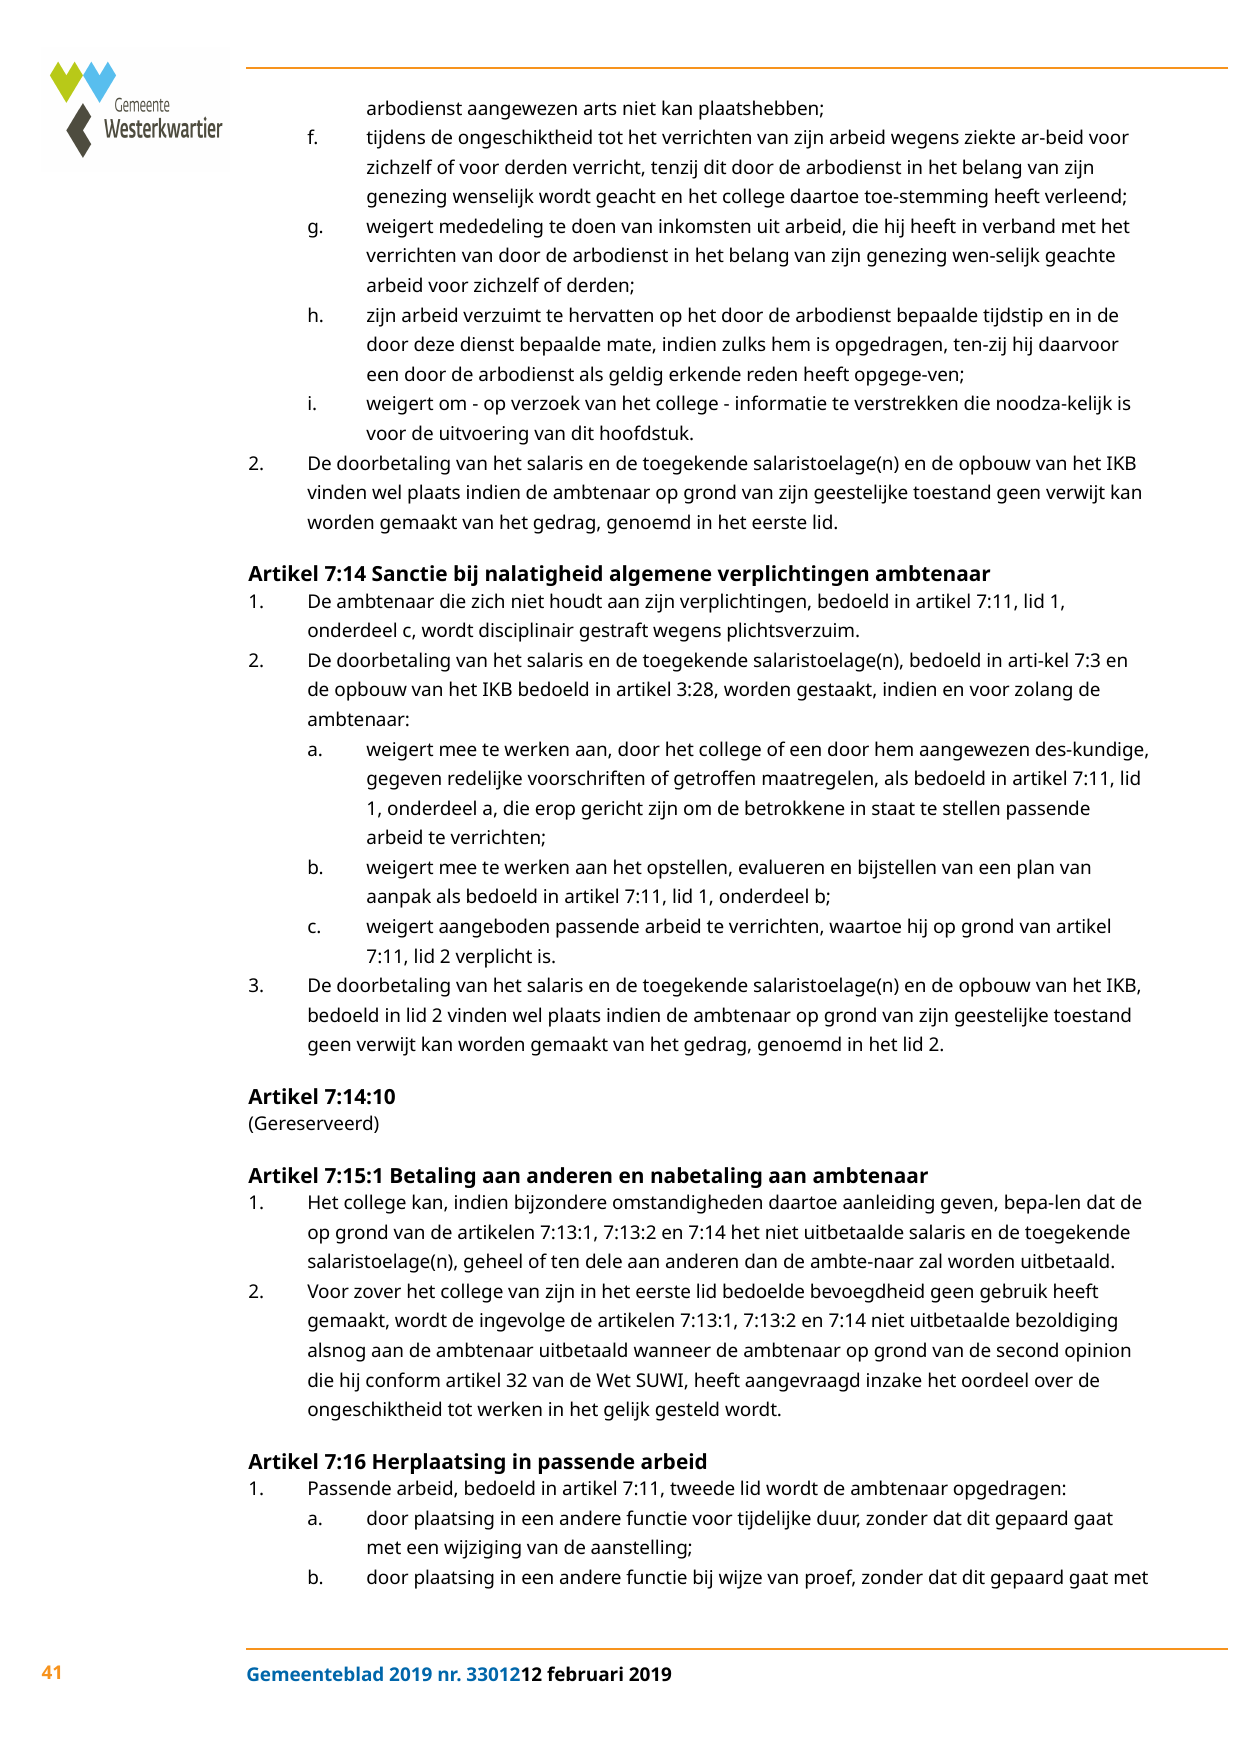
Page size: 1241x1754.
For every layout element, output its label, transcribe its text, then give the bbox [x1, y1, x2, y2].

list Voor zover het college van zijn in het eerste lid bedoelde bevoegdheid geen gebruik heeft gemaakt, wordt de ingevolge de artikelen 7:13:1, 7:13:2 en 7:14 niet uitbetaalde bezoldiging alsnog aan de ambtenaar uitbetaald wanneer de ambtenaar op grond van de second opinion die hij conform artikel 32 van de Wet SUWI, heeft aangevraagd inzake het oordeel over de ongeschiktheid tot werken in het gelijk gesteld wordt. [248, 1278, 1152, 1422]
text Artikel 7:15:1 Betaling aan anderen en nabetaling aan ambtenaar [248, 1161, 1152, 1189]
list weigert om - op verzoek van het college - informatie te verstrekken die noodza-kelijk is voor de uitvoering van dit hoofdstuk. [307, 391, 1152, 446]
list weigert mee te werken aan, door het college of een door hem aangewezen des-kundige, gegeven redelijke voorschriften of getroffen maatregelen, als bedoeld in artikel 7:11, lid 1, onderdeel a, die erop gericht zijn om de betrokkene in staat te stellen passende arbeid te verrichten; [307, 736, 1152, 850]
list Het college kan, indien bijzondere omstandigheden daartoe aanleiding geven, bepa-len dat de op grond van de artikelen 7:13:1, 7:13:2 en 7:14 het niet uitbetaalde salaris en de toegekende salaristoelage(n), geheel of ten dele aan anderen dan de ambte-naar zal worden uitbetaald. [248, 1189, 1152, 1274]
list weigert mededeling te doen van inkomsten uit arbeid, die hij heeft in verband met het verrichten van door de arbodienst in het belang van zijn genezing wen-selijk geachte arbeid voor zichzelf of derden; [307, 213, 1152, 298]
list Passende arbeid, bedoeld in artikel 7:11, tweede lid wordt de ambtenaar opgedragen: [248, 1475, 1152, 1501]
picture [41, 47, 231, 172]
list De doorbetaling van het salaris en de toegekende salaristoelage(n) en de opbouw van het IKB vinden wel plaats indien de ambtenaar op grond van zijn geestelijke toestand geen verwijt kan worden gemaakt van het gedrag, genoemd in het eerste lid. [248, 450, 1152, 535]
text (Gereserveerd) [248, 1110, 1152, 1136]
text Artikel 7:14:10 [248, 1082, 1152, 1110]
list zijn arbeid verzuimt te hervatten op het door de arbodienst bepaalde tijdstip en in de door deze dienst bepaalde mate, indien zulks hem is opgedragen, ten-zij hij daarvoor een door de arbodienst als geldig erkende reden heeft opgege-ven; [307, 302, 1152, 387]
list De ambtenaar die zich niet houdt aan zijn verplichtingen, bedoeld in artikel 7:11, lid 1, onderdeel c, wordt disciplinair gestraft wegens plichtsverzuim. [248, 588, 1152, 643]
text Artikel 7:14 Sanctie bij nalatigheid algemene verplichtingen ambtenaar [248, 559, 1152, 588]
text Artikel 7:16 Herplaatsing in passende arbeid [248, 1447, 1152, 1475]
list arbodienst aangewezen arts niet kan plaatshebben; [307, 95, 1152, 121]
list door plaatsing in een andere functie voor tijdelijke duur, zonder dat dit gepaard gaat met een wijziging van de aanstelling; [307, 1505, 1152, 1560]
list tijdens de ongeschiktheid tot het verrichten van zijn arbeid wegens ziekte ar-beid voor zichzelf of voor derden verricht, tenzij dit door de arbodienst in het belang van zijn genezing wenselijk wordt geacht en het college daartoe toe-stemming heeft verleend; [307, 124, 1152, 209]
list De doorbetaling van het salaris en de toegekende salaristoelage(n) en de opbouw van het IKB, bedoeld in lid 2 vinden wel plaats indien de ambtenaar op grond van zijn geestelijke toestand geen verwijt kan worden gemaakt van het gedrag, genoemd in het lid 2. [248, 972, 1152, 1057]
list door plaatsing in een andere functie bij wijze van proef, zonder dat dit gepaard gaat met [307, 1564, 1152, 1590]
list weigert mee te werken aan het opstellen, evalueren en bijstellen van een plan van aanpak als bedoeld in artikel 7:11, lid 1, onderdeel b; [307, 854, 1152, 909]
list weigert aangeboden passende arbeid te verrichten, waartoe hij op grond van artikel 7:11, lid 2 verplicht is. [307, 913, 1152, 968]
list De doorbetaling van het salaris en de toegekende salaristoelage(n), bedoeld in arti-kel 7:3 en de opbouw van het IKB bedoeld in artikel 3:28, worden gestaakt, indien en voor zolang de ambtenaar: [248, 647, 1152, 732]
